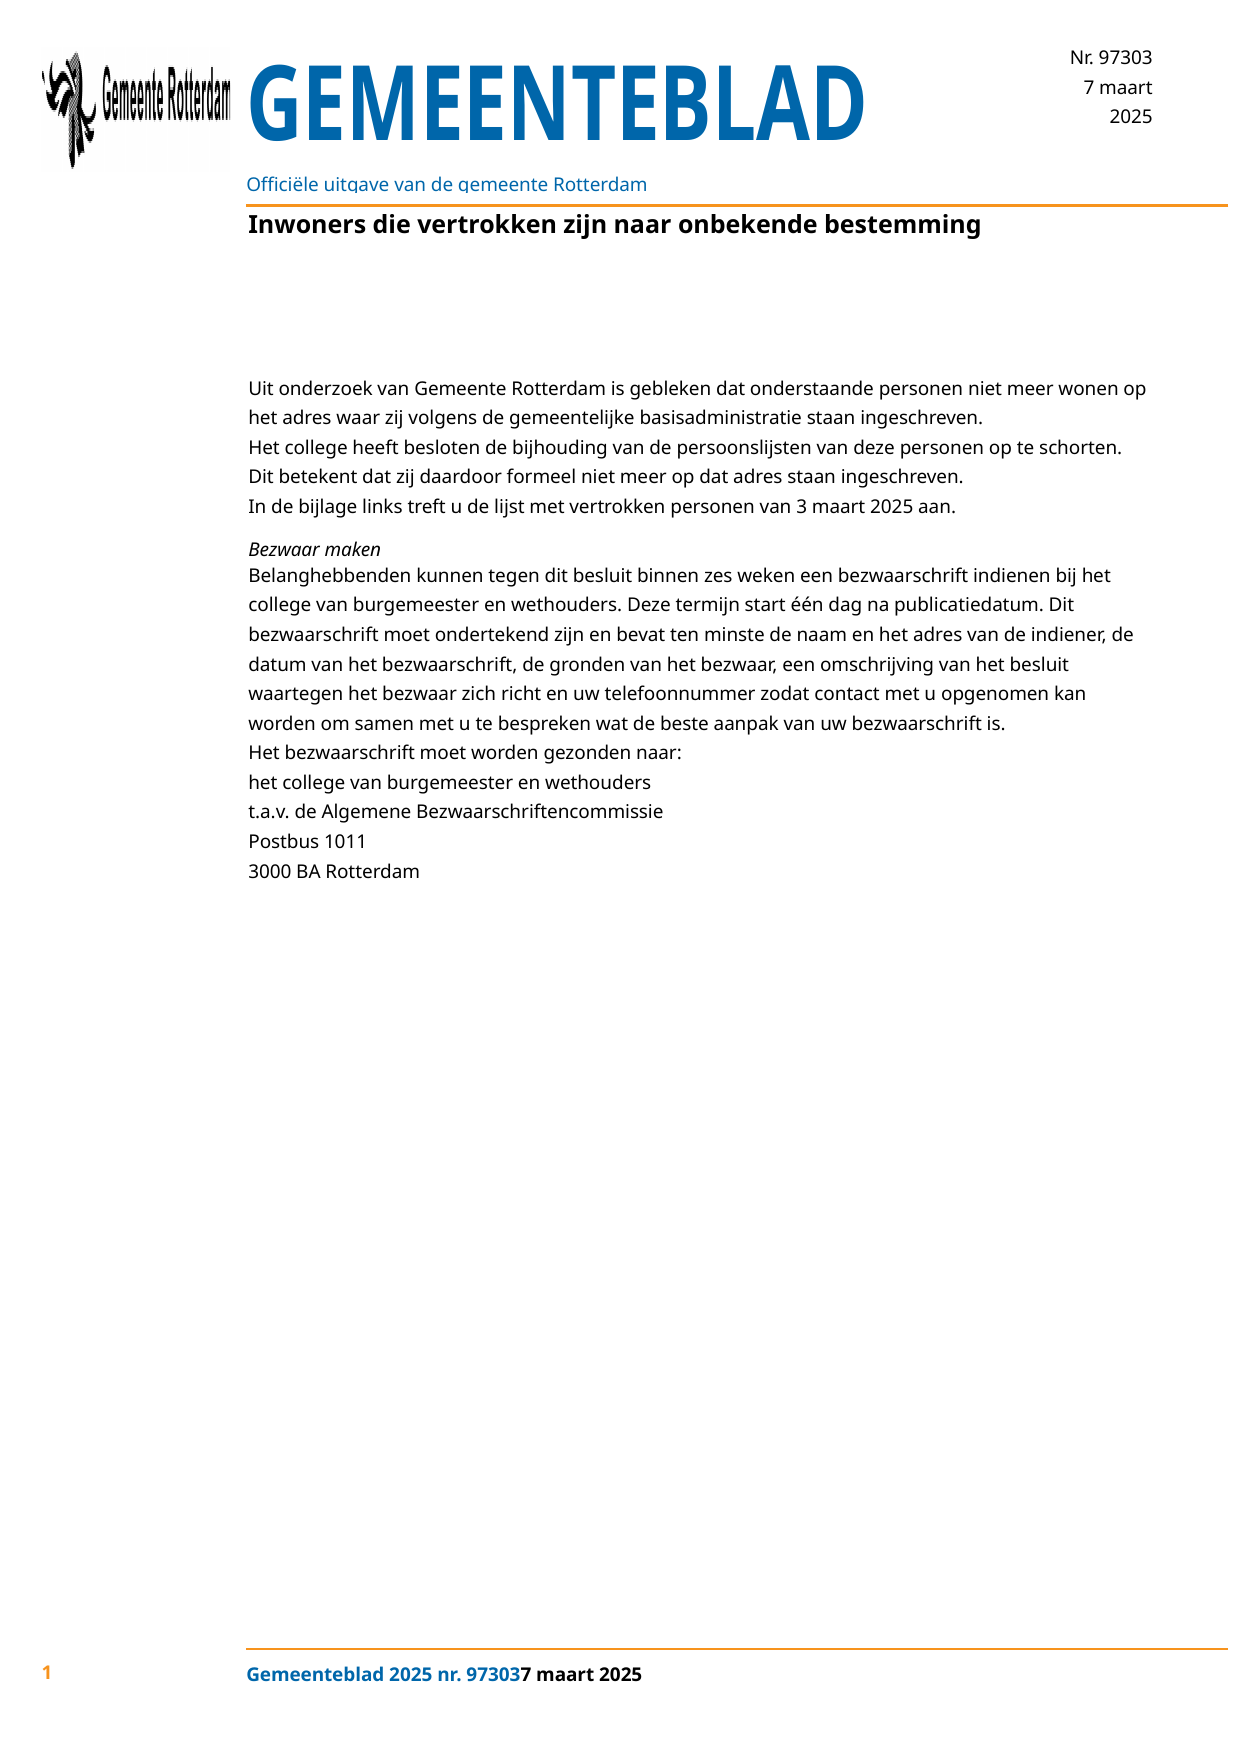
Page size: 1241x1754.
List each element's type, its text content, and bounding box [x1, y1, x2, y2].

picture [41, 47, 231, 172]
text Uit onderzoek van Gemeente Rotterdam is gebleken dat onderstaande personen niet meer wonen op het adres waar zij volgens de gemeentelijke basisadministratie staan ingeschreven. [248, 375, 1152, 430]
text het college van burgemeester en wethouders [248, 769, 1152, 795]
text t.a.v. de Algemene Bezwaarschriftencommissie [248, 799, 1152, 824]
text Het bezwaarschrift moet worden gezonden naar: [248, 739, 1152, 765]
text Bezwaar maken [248, 536, 1152, 562]
text In de bijlage links treft u de lijst met vertrokken personen van 3 maart 2025 aan. [248, 493, 1152, 519]
text Belanghebbenden kunnen tegen dit besluit binnen zes weken een bezwaarschrift indienen bij het college van burgemeester en wethouders. Deze termijn start één dag na publicatiedatum. Dit bezwaarschrift moet ondertekend zijn en bevat ten minste de naam en het adres van de indiener, de datum van het bezwaarschrift, de gronden van het bezwaar, een omschrijving van het besluit waartegen het bezwaar zich richt en uw telefoonnummer zodat contact met u opgenomen kan worden om samen met u te bespreken wat de beste aanpak van uw bezwaarschrift is. [248, 562, 1152, 736]
text 3000 BA Rotterdam [248, 858, 1152, 884]
text Inwoners die vertrokken zijn naar onbekende bestemming [248, 207, 1152, 241]
text Het college heeft besloten de bijhouding van de persoonslijsten van deze personen op te schorten. Dit betekent dat zij daardoor formeel niet meer op dat adres staan ingeschreven. [248, 434, 1152, 489]
text Postbus 1011 [248, 828, 1152, 854]
